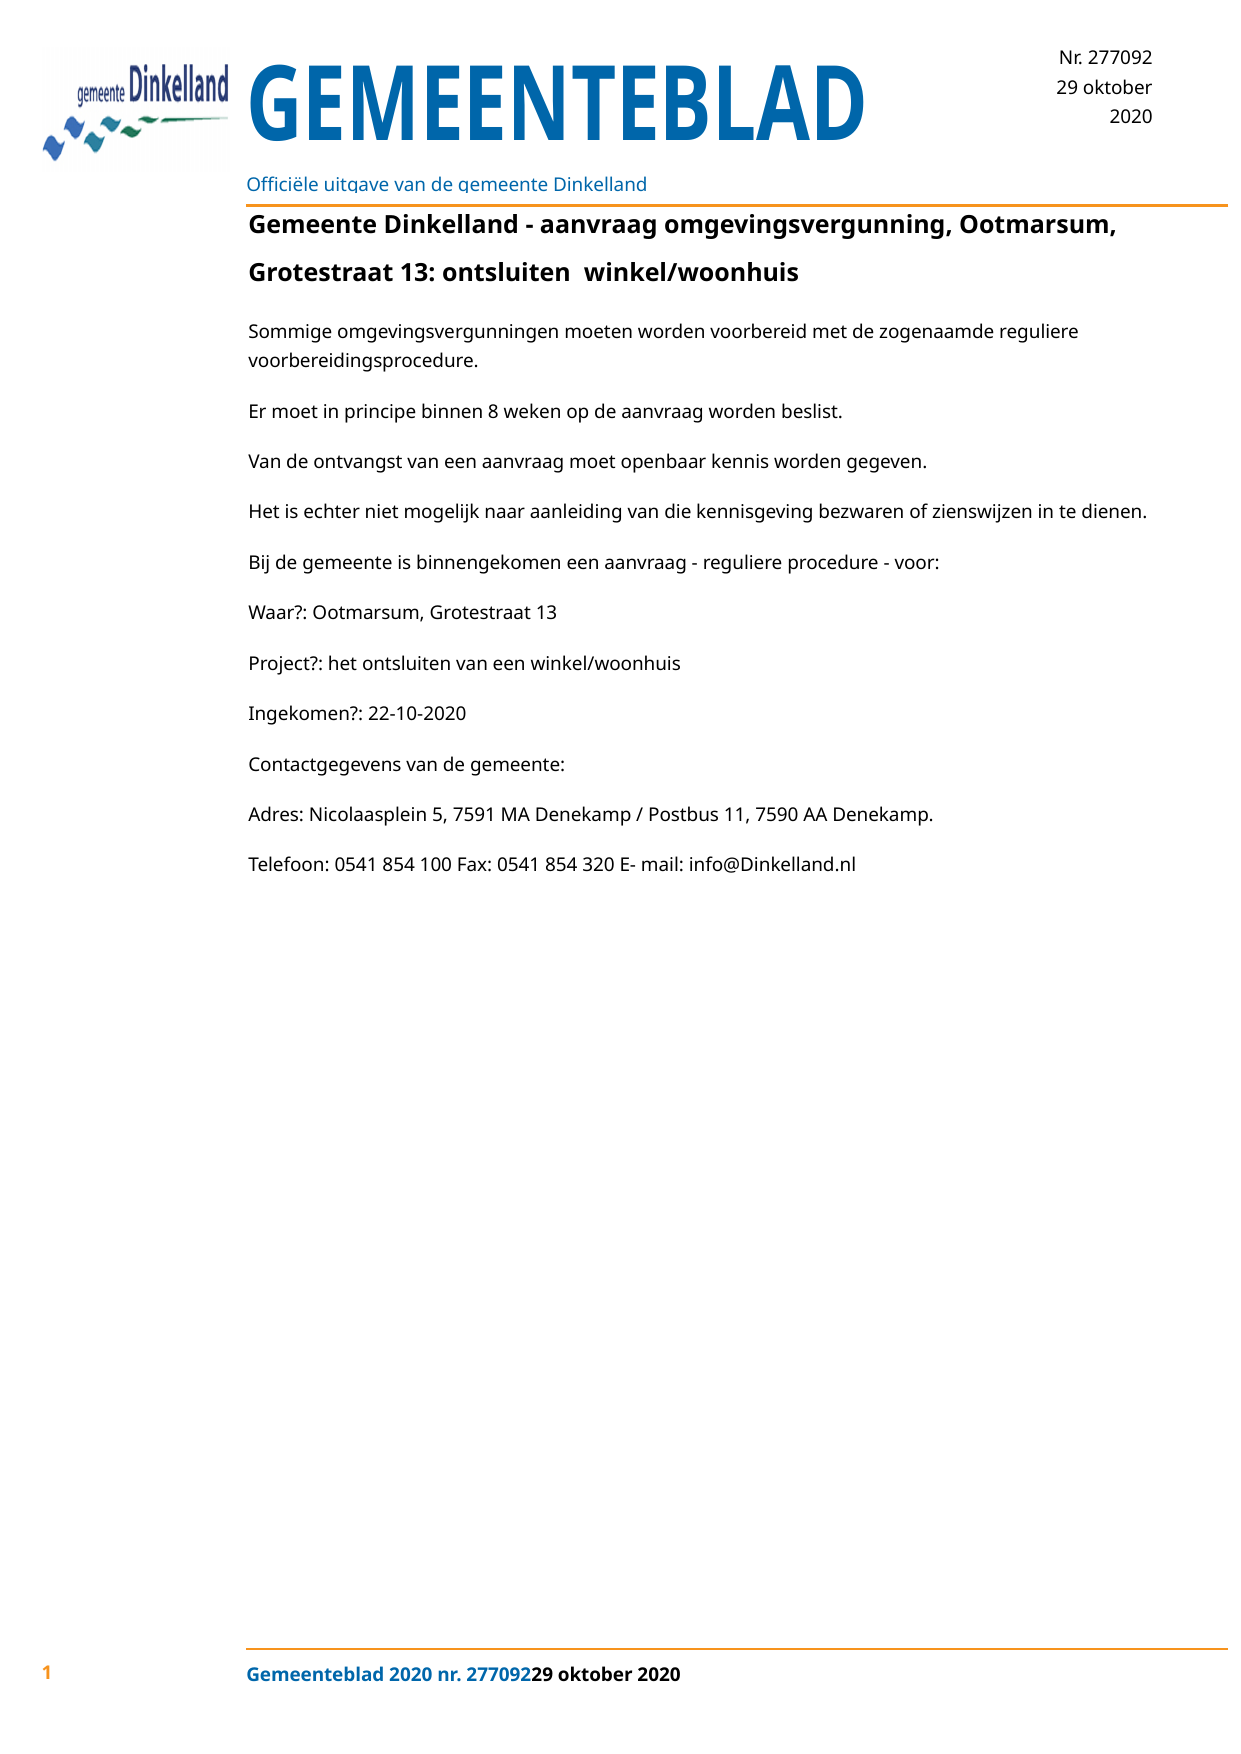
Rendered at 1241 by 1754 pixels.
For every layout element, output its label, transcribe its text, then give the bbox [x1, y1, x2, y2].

text Waar?: Ootmarsum, Grotestraat 13 [248, 599, 1152, 625]
text Telefoon: 0541 854 100 Fax: 0541 854 320 E- mail: info@Dinkelland.nl [248, 852, 1152, 877]
text Project?: het ontsluiten van een winkel/woonhuis [248, 650, 1152, 676]
text Contactgegevens van de gemeente: [248, 751, 1152, 777]
text Het is echter niet mogelijk naar aanleiding van die kennisgeving bezwaren of zienswijzen in te dienen. [248, 499, 1152, 524]
text Ingekomen?: 22-10-2020 [248, 700, 1152, 726]
text Bij de gemeente is binnengekomen een aanvraag - reguliere procedure - voor: [248, 549, 1152, 575]
text Sommige omgevingsvergunningen moeten worden voorbereid met de zogenaamde reguliere voorbereidingsprocedure. [248, 318, 1152, 373]
text Er moet in principe binnen 8 weken op de aanvraag worden beslist. [248, 398, 1152, 424]
picture [41, 47, 231, 172]
text Adres: Nicolaasplein 5, 7591 MA Denekamp / Postbus 11, 7590 AA Denekamp. [248, 801, 1152, 827]
text Gemeente Dinkelland - aanvraag omgevingsvergunning, Ootmarsum, Grotestraat 13: ontsluiten winkel/woonhuis [248, 207, 1152, 288]
text Van de ontvangst van een aanvraag moet openbaar kennis worden gegeven. [248, 448, 1152, 474]
